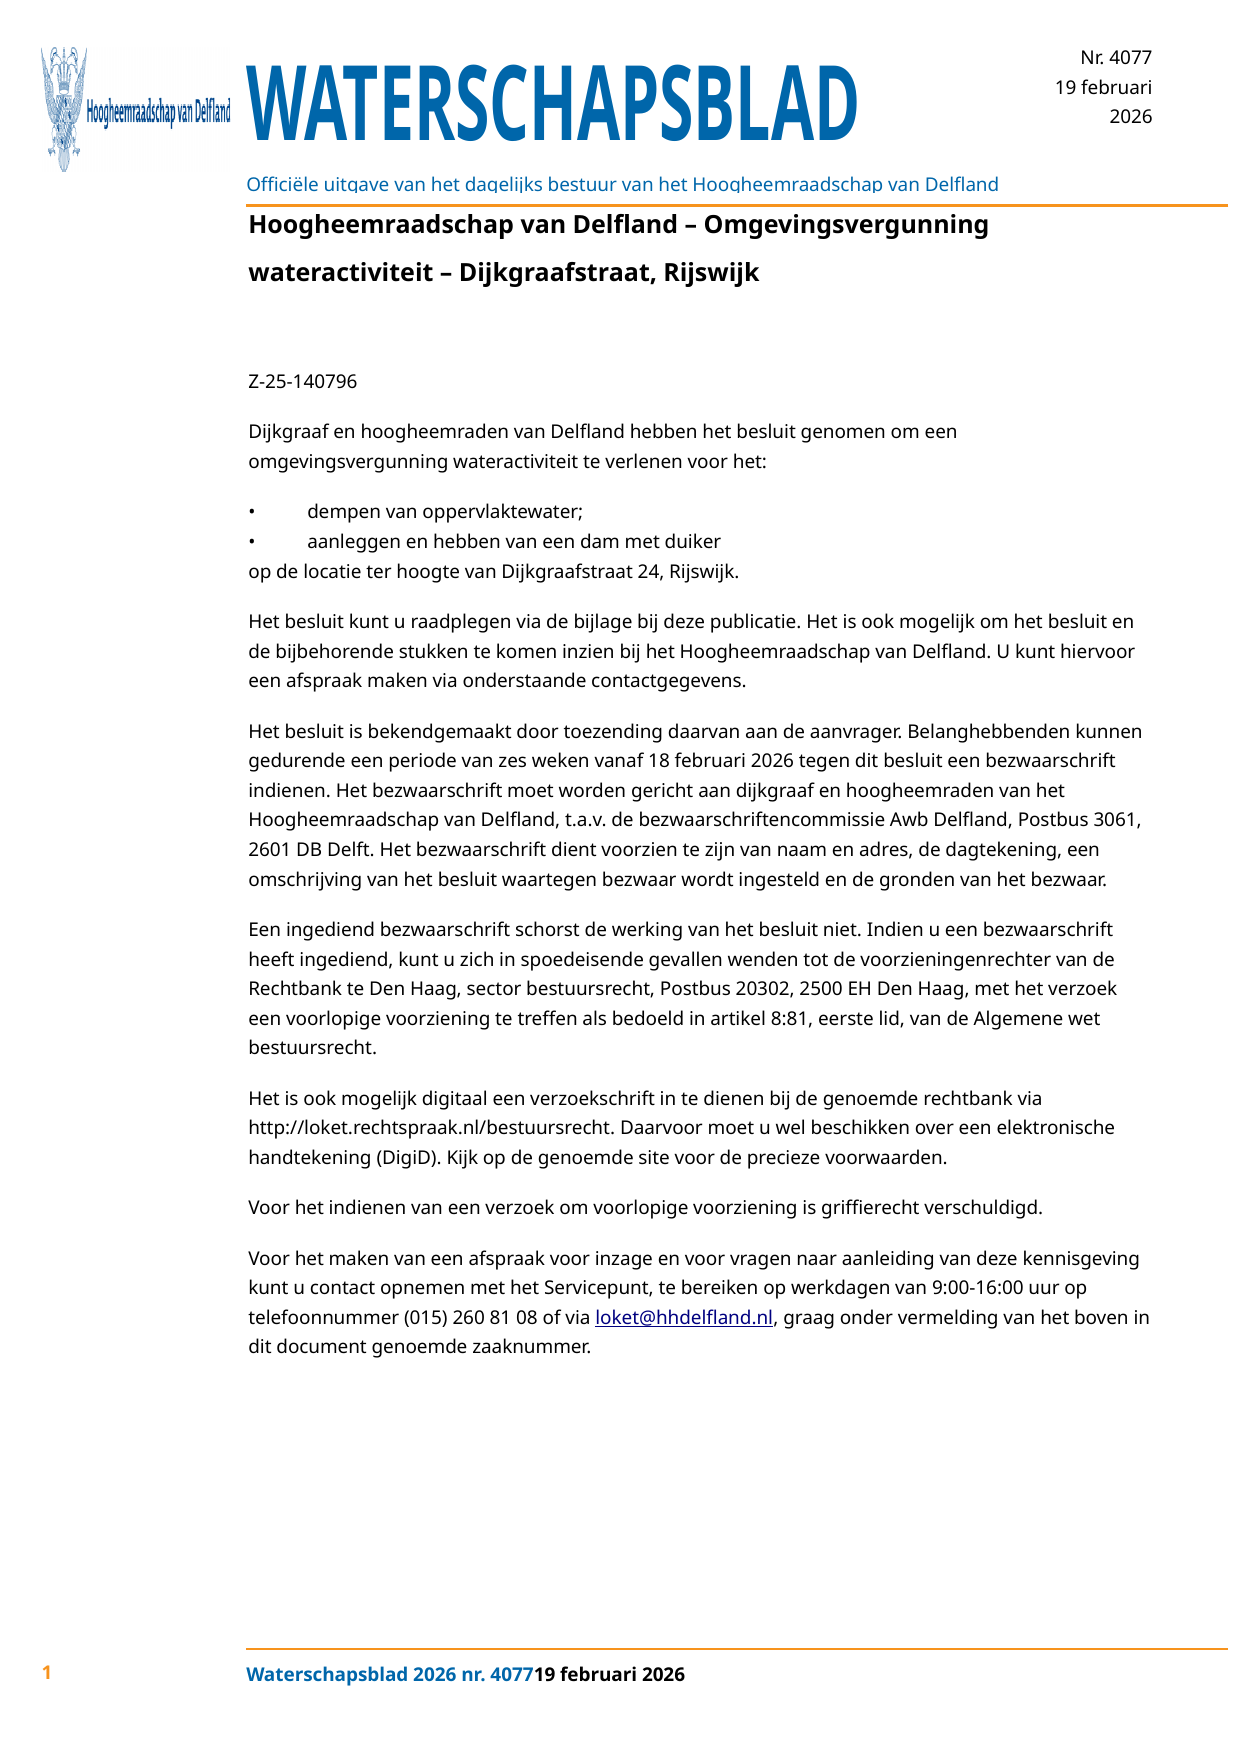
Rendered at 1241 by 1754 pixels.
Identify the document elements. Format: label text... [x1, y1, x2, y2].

text Dijkgraaf en hoogheemraden van Delfland hebben het besluit genomen om een omgevingsvergunning wateractiviteit te verlenen voor het: [248, 419, 1152, 474]
text Een ingediend bezwaarschrift schorst de werking van het besluit niet. Indien u een bezwaarschrift heeft ingediend, kunt u zich in spoedeisende gevallen wenden tot de voorzieningenrechter van de Rechtbank te Den Haag, sector bestuursrecht, Postbus 20302, 2500 EH Den Haag, met het verzoek een voorlopige voorziening te treffen als bedoeld in artikel 8:81, eerste lid, van de Algemene wet bestuursrecht. [248, 916, 1152, 1060]
text Het besluit kunt u raadplegen via de bijlage bij deze publicatie. Het is ook mogelijk om het besluit en de bijbehorende stukken te komen inzien bij het Hoogheemraadschap van Delfland. U kunt hiervoor een afspraak maken via onderstaande contactgegevens. [248, 608, 1152, 693]
text Het is ook mogelijk digitaal een verzoekschrift in te dienen bij de genoemde rechtbank via http://loket.rechtspraak.nl/bestuursrecht. Daarvoor moet u wel beschikken over een elektronische handtekening (DigiD). Kijk op de genoemde site voor de precieze voorwaarden. [248, 1085, 1152, 1170]
text Voor het indienen van een verzoek om voorlopige voorziening is griffierecht verschuldigd. [248, 1194, 1152, 1220]
picture [41, 47, 231, 172]
text op de locatie ter hoogte van Dijkgraafstraat 24, Rijswijk. [248, 558, 1152, 584]
text Hoogheemraadschap van Delfland – Omgevingsvergunning wateractiviteit – Dijkgraafstraat, Rijswijk [248, 207, 1152, 288]
text Voor het maken van een afspraak voor inzage en voor vragen naar aanleiding van deze kennisgeving kunt u contact opnemen met het Servicepunt, te bereiken op werkdagen van 9:00-16:00 uur op telefoonnummer (015) 260 81 08 of via loket@hhdelfland.nl, graag onder vermelding van het boven in dit document genoemde zaaknummer. [248, 1245, 1152, 1359]
text Z-25-140796 [248, 368, 1152, 394]
text Het besluit is bekendgemaakt door toezending daarvan aan de aanvrager. Belanghebbenden kunnen gedurende een periode van zes weken vanaf 18 februari 2026 tegen dit besluit een bezwaarschrift indienen. Het bezwaarschrift moet worden gericht aan dijkgraaf en hoogheemraden van het Hoogheemraadschap van Delfland, t.a.v. de bezwaarschriftencommissie Awb Delfland, Postbus 3061, 2601 DB Delft. Het bezwaarschrift dient voorzien te zijn van naam en adres, de dagtekening, een omschrijving van het besluit waartegen bezwaar wordt ingesteld en de gronden van het bezwaar. [248, 718, 1152, 892]
list aanleggen en hebben van een dam met duiker [248, 528, 1152, 554]
list dempen van oppervlaktewater; [248, 499, 1152, 524]
